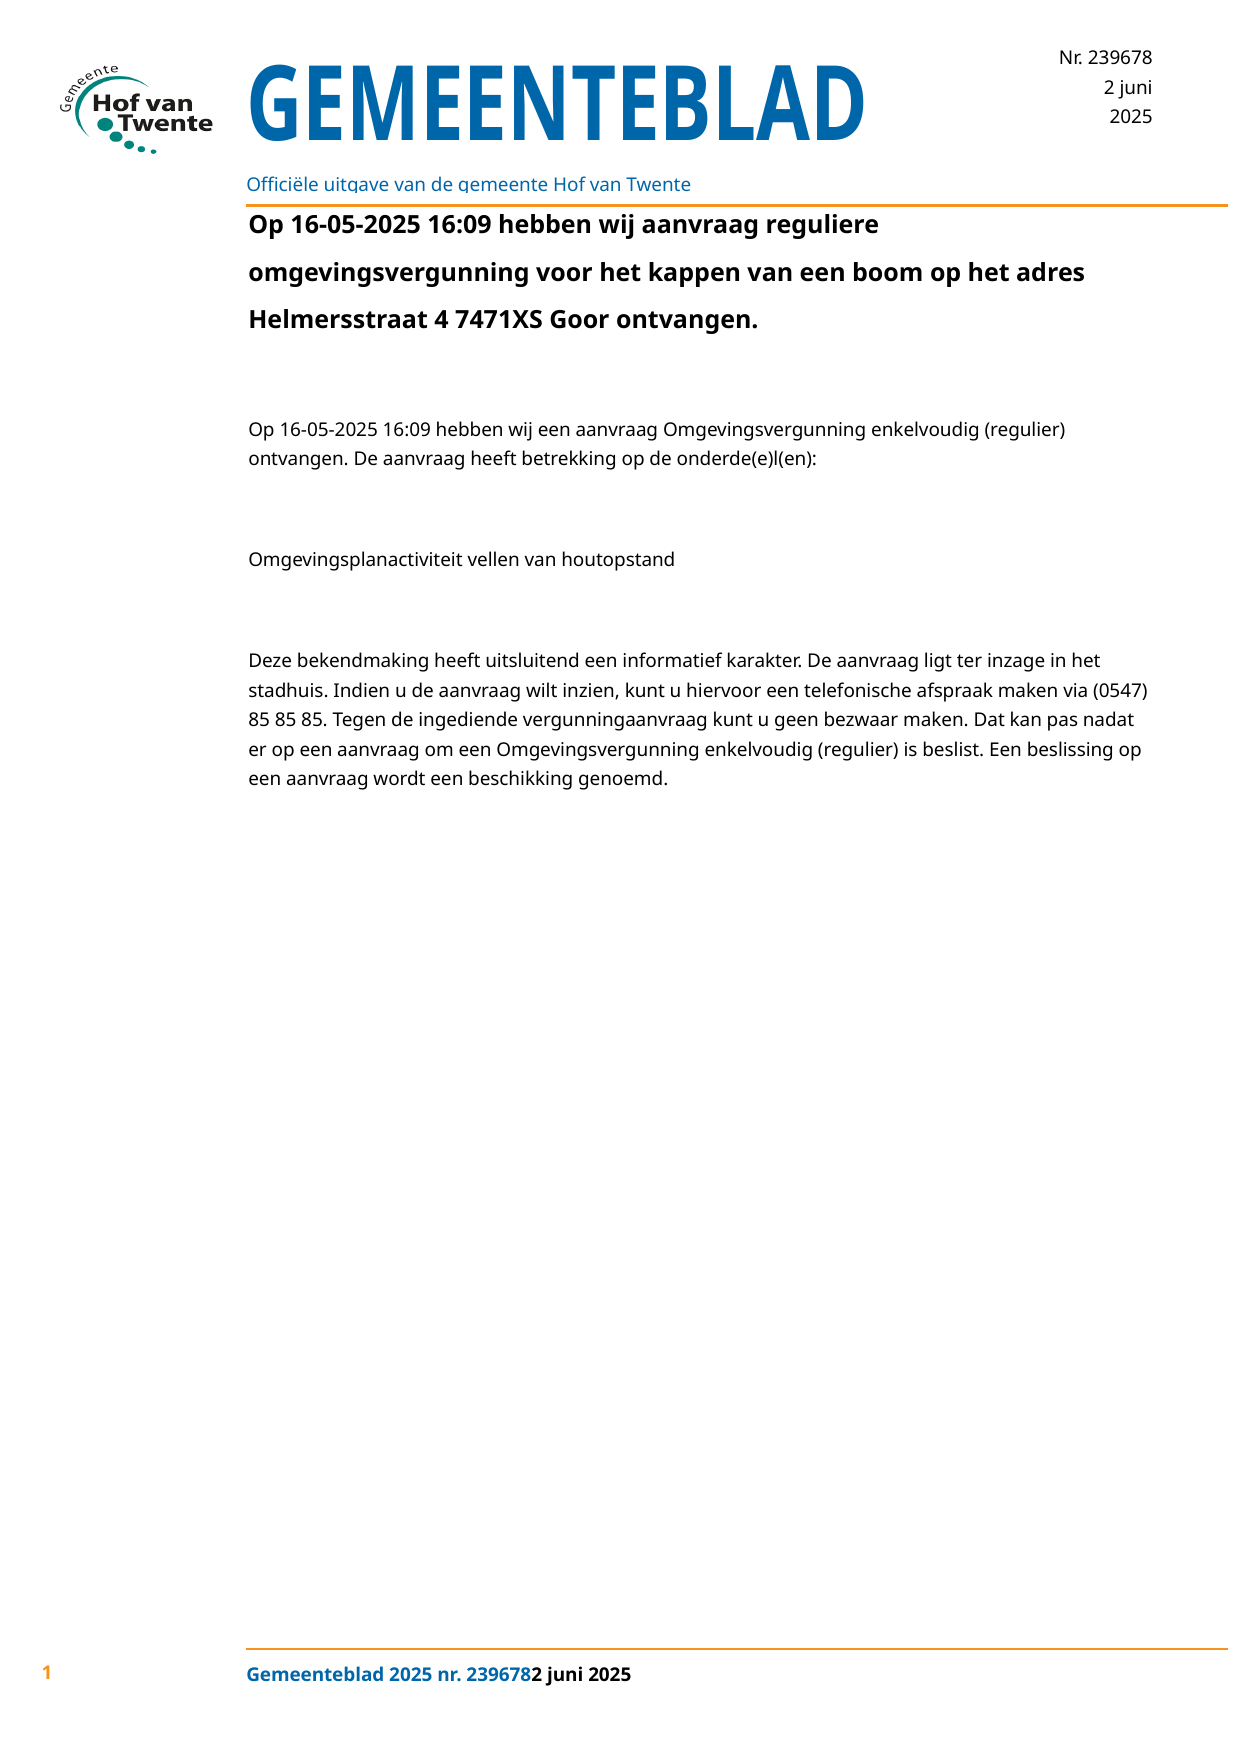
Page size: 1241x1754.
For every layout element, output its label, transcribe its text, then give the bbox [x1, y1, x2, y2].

text Omgevingsplanactiviteit vellen van houtopstand [248, 546, 1152, 572]
text Op 16-05-2025 16:09 hebben wij een aanvraag Omgevingsvergunning enkelvoudig (regulier) ontvangen. De aanvraag heeft betrekking op de onderde(e)l(en): [248, 416, 1152, 471]
text Op 16-05-2025 16:09 hebben wij aanvraag reguliere omgevingsvergunning voor het kappen van een boom op het adres Helmersstraat 4 7471XS Goor ontvangen. [248, 207, 1152, 336]
text Deze bekendmaking heeft uitsluitend een informatief karakter. De aanvraag ligt ter inzage in het stadhuis. Indien u de aanvraag wilt inzien, kunt u hiervoor een telefonische afspraak maken via (0547) 85 85 85. Tegen de ingediende vergunningaanvraag kunt u geen bezwaar maken. Dat kan pas nadat er op een aanvraag om een Omgevingsvergunning enkelvoudig (regulier) is beslist. Een beslissing op een aanvraag wordt een beschikking genoemd. [248, 647, 1152, 791]
picture [41, 47, 231, 172]
